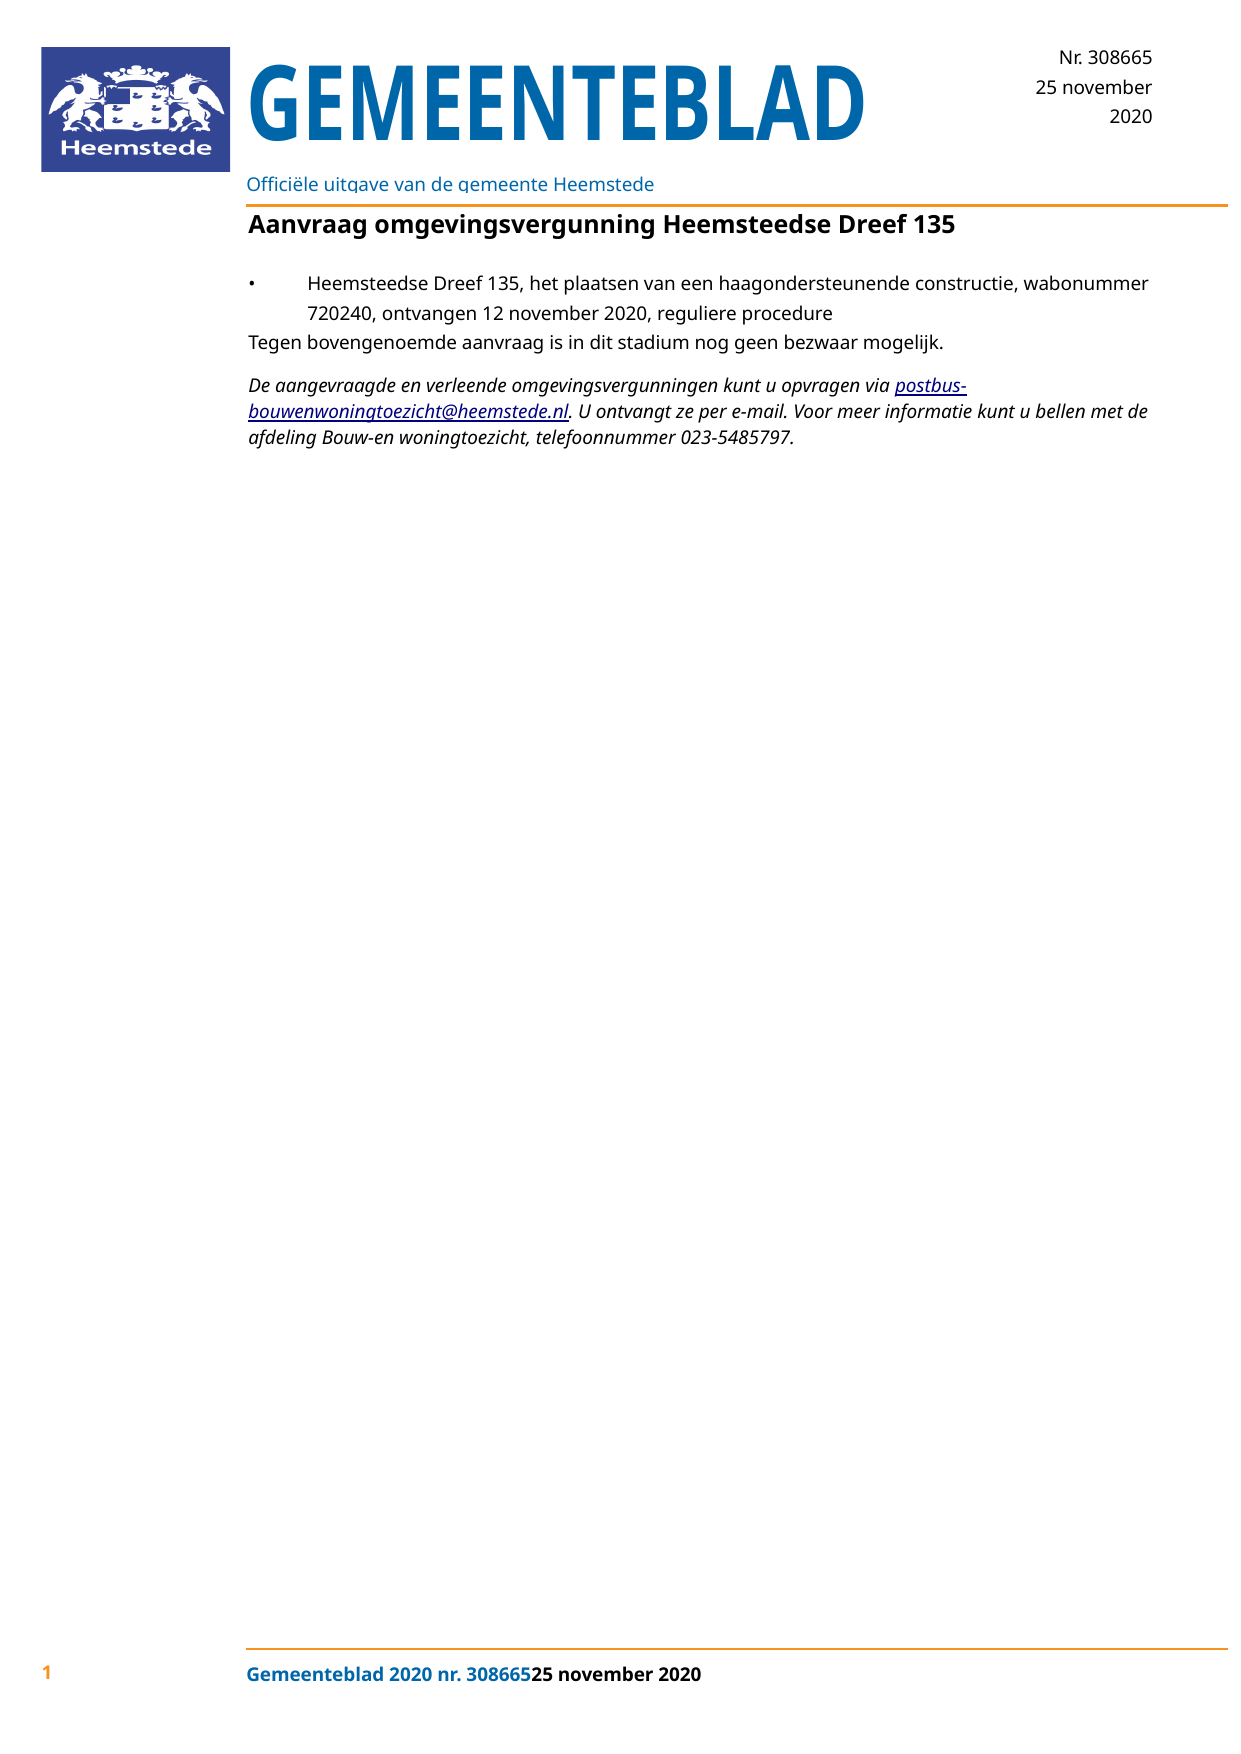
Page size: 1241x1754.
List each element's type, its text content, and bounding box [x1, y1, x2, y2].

text Aanvraag omgevingsvergunning Heemsteedse Dreef 135 [248, 207, 1152, 241]
text Tegen bovengenoemde aanvraag is in dit stadium nog geen bezwaar mogelijk. [248, 329, 1152, 355]
list Heemsteedse Dreef 135, het plaatsen van een haagondersteunende constructie, wabonummer 720240, ontvangen 12 november 2020, reguliere procedure [248, 270, 1152, 326]
picture [41, 47, 231, 172]
text De aangevraagde en verleende omgevingsvergunningen kunt u opvragen via postbus-bouwenwoningtoezicht@heemstede.nl. U ontvangt ze per e-mail. Voor meer informatie kunt u bellen met de afdeling Bouw-en woningtoezicht, telefoonnummer 023-5485797. [248, 373, 1152, 450]
